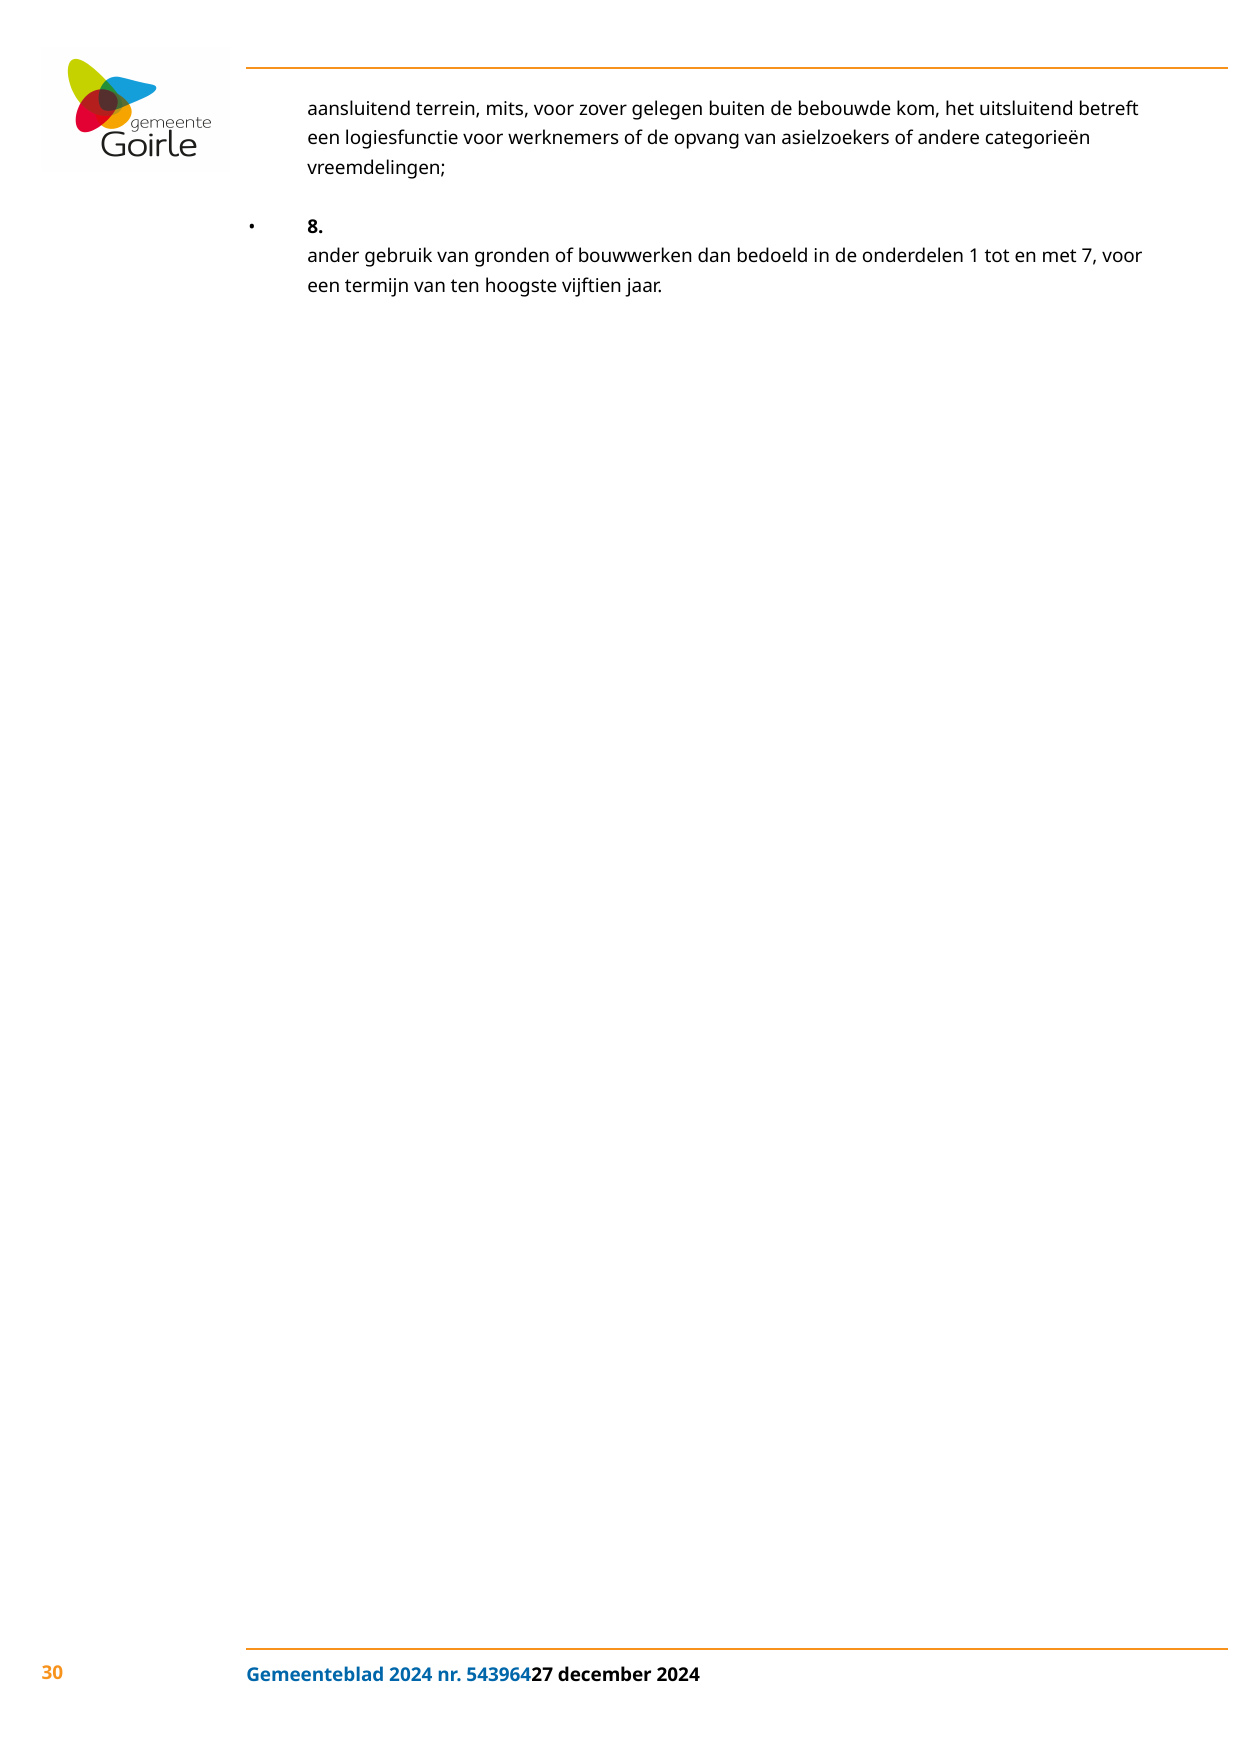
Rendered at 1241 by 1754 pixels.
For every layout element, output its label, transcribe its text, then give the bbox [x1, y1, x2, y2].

list ander gebruik van gronden of bouwwerken dan bedoeld in de onderdelen 1 tot en met 7, voor een termijn van ten hoogste vijftien jaar. [248, 243, 1152, 298]
list aansluitend terrein, mits, voor zover gelegen buiten de bebouwde kom, het uitsluitend betreft een logiesfunctie voor werknemers of de opvang van asielzoekers of andere categorieën vreemdelingen; [248, 95, 1152, 180]
list 8. [248, 213, 1152, 239]
picture [41, 47, 231, 172]
